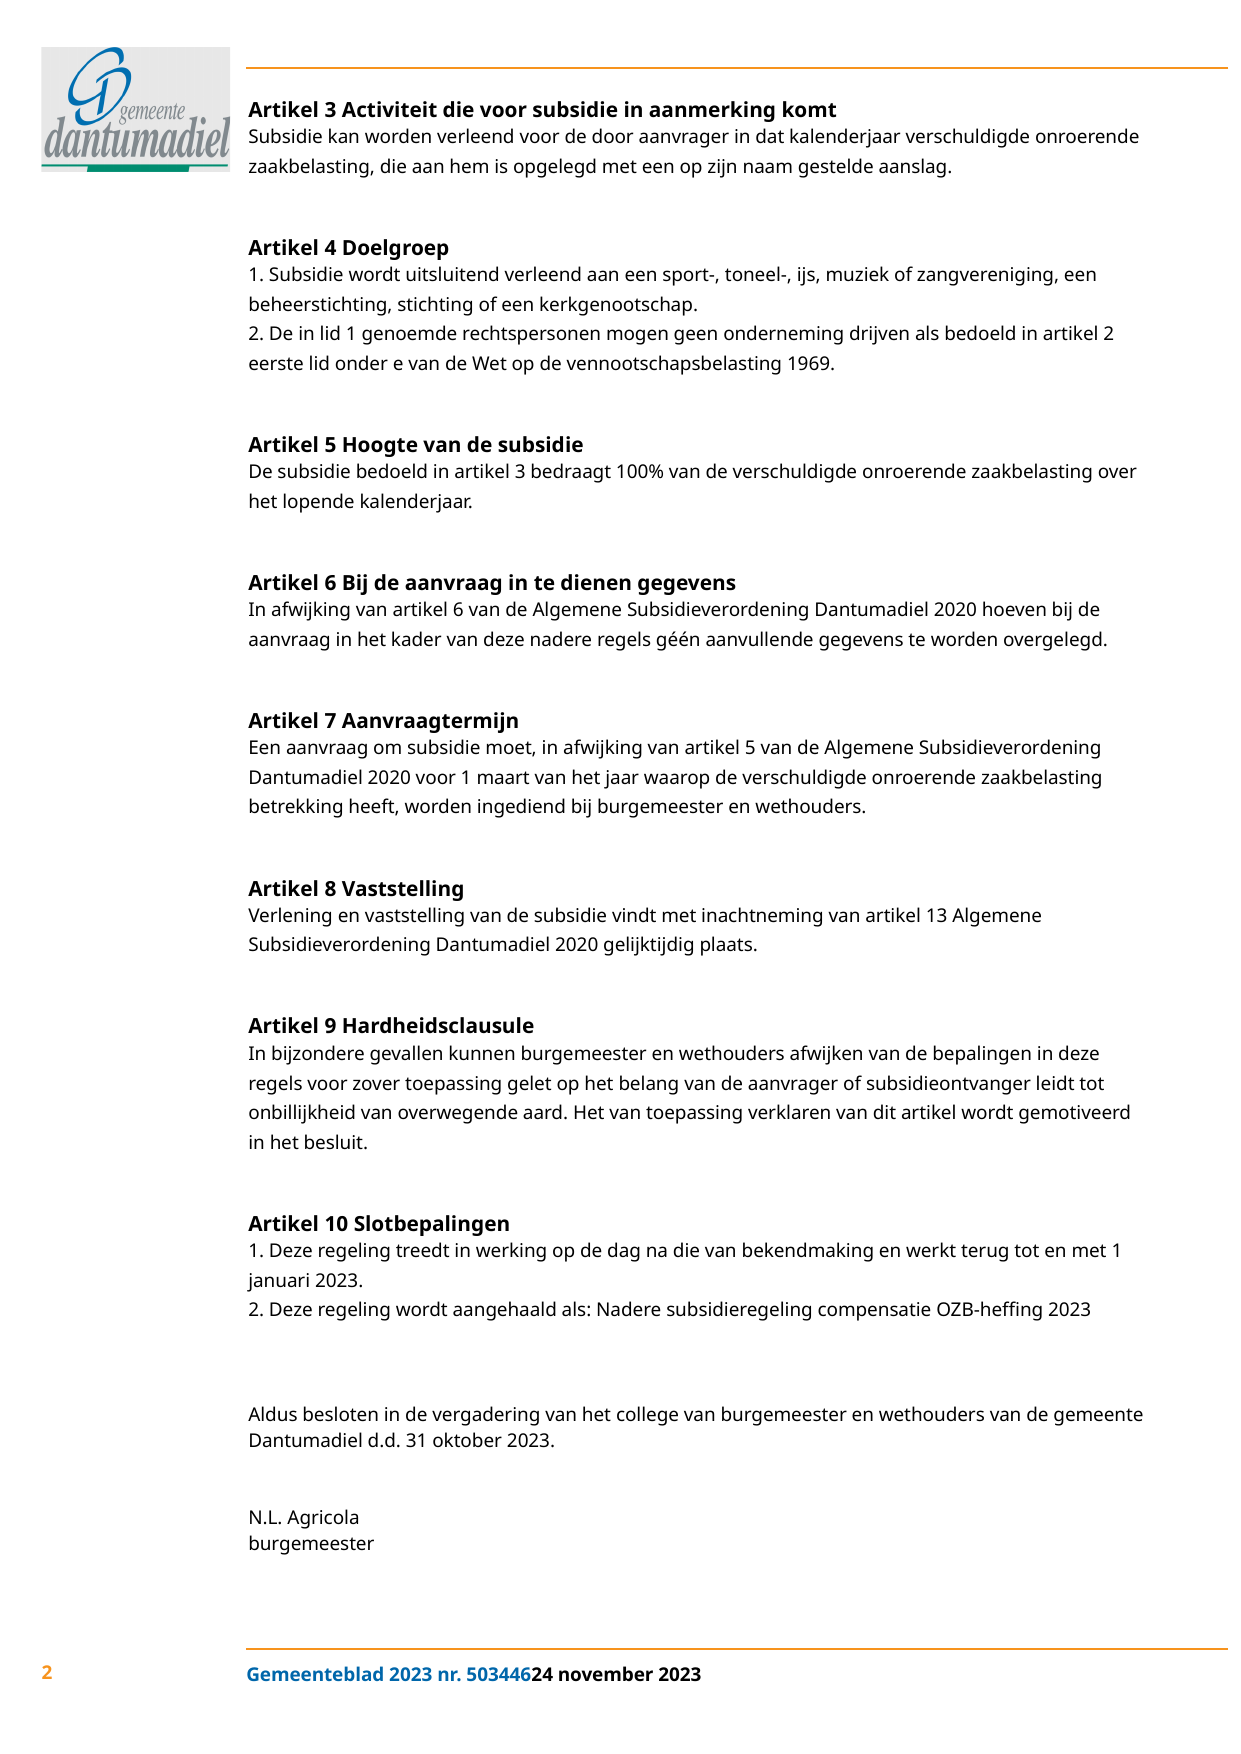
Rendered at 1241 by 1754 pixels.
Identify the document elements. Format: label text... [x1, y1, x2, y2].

text In bijzondere gevallen kunnen burgemeester en wethouders afwijken van de bepalingen in deze regels voor zover toepassing gelet op het belang van de aanvrager of subsidieontvanger leidt tot onbillijkheid van overwegende aard. Het van toepassing verklaren van dit artikel wordt gemotiveerd in het besluit. [248, 1040, 1152, 1154]
text 2. Deze regeling wordt aangehaald als: Nadere subsidieregeling compensatie OZB-heffing 2023 [248, 1296, 1152, 1322]
text 1. Subsidie wordt uitsluitend verleend aan een sport-, toneel-, ijs, muziek of zangvereniging, een beheerstichting, stichting of een kerkgenootschap. [248, 261, 1152, 317]
text N.L. Agricola [248, 1504, 1152, 1530]
text 2. De in lid 1 genoemde rechtspersonen mogen geen onderneming drijven als bedoeld in artikel 2 eerste lid onder e van de Wet op de vennootschapsbelasting 1969. [248, 320, 1152, 376]
text Artikel 3 Activiteit die voor subsidie in aanmerking komt [248, 95, 1152, 123]
text burgemeester [248, 1530, 1152, 1556]
picture [41, 47, 231, 172]
text Artikel 5 Hoogte van de subsidie [248, 430, 1152, 458]
text 1. Deze regeling treedt in werking op de dag na die van bekendmaking en werkt terug tot en met 1 januari 2023. [248, 1237, 1152, 1293]
text Artikel 8 Vaststelling [248, 874, 1152, 902]
text Artikel 9 Hardheidsclausule [248, 1012, 1152, 1040]
text Subsidie kan worden verleend voor de door aanvrager in dat kalenderjaar verschuldigde onroerende zaakbelasting, die aan hem is opgelegd met een op zijn naam gestelde aanslag. [248, 123, 1152, 178]
text Een aanvraag om subsidie moet, in afwijking van artikel 5 van de Algemene Subsidieverordening Dantumadiel 2020 voor 1 maart van het jaar waarop de verschuldigde onroerende zaakbelasting betrekking heeft, worden ingediend bij burgemeester en wethouders. [248, 734, 1152, 819]
text Verlening en vaststelling van de subsidie vindt met inachtneming van artikel 13 Algemene Subsidieverordening Dantumadiel 2020 gelijktijdig plaats. [248, 902, 1152, 957]
text Artikel 7 Aanvraagtermijn [248, 706, 1152, 734]
text Artikel 4 Doelgroep [248, 233, 1152, 261]
text In afwijking van artikel 6 van de Algemene Subsidieverordening Dantumadiel 2020 hoeven bij de aanvraag in het kader van deze nadere regels géén aanvullende gegevens te worden overgelegd. [248, 596, 1152, 652]
text De subsidie bedoeld in artikel 3 bedraagt 100% van de verschuldigde onroerende zaakbelasting over het lopende kalenderjaar. [248, 458, 1152, 514]
text Artikel 10 Slotbepalingen [248, 1209, 1152, 1237]
text Artikel 6 Bij de aanvraag in te dienen gegevens [248, 568, 1152, 596]
text Aldus besloten in de vergadering van het college van burgemeester en wethouders van de gemeente Dantumadiel d.d. 31 oktober 2023. [248, 1401, 1152, 1453]
